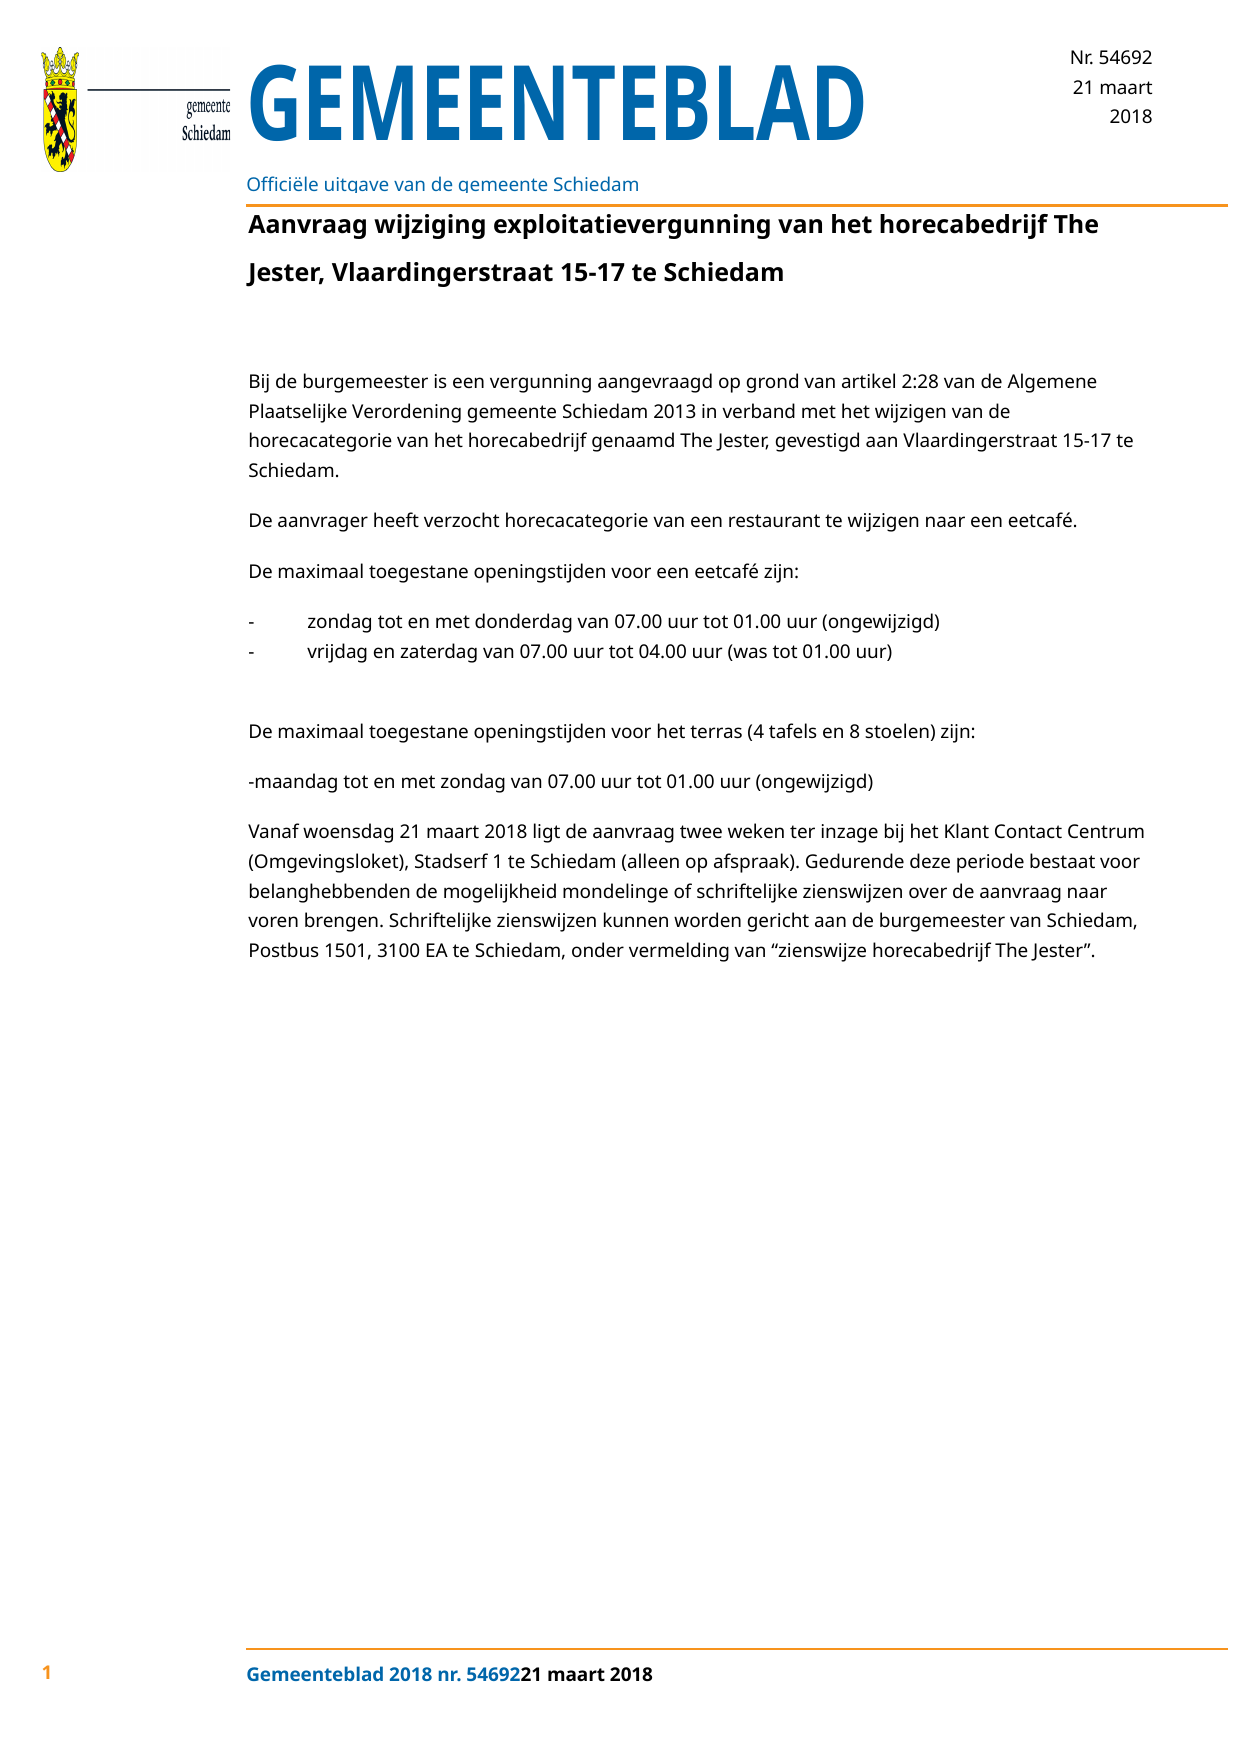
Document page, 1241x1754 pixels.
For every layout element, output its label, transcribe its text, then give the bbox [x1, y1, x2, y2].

list vrijdag en zaterdag van 07.00 uur tot 04.00 uur (was tot 01.00 uur) [248, 638, 1152, 664]
text De maximaal toegestane openingstijden voor een eetcafé zijn: [248, 558, 1152, 584]
text De aanvrager heeft verzocht horecacategorie van een restaurant te wijzigen naar een eetcafé. [248, 507, 1152, 533]
text De maximaal toegestane openingstijden voor het terras (4 tafels en 8 stoelen) zijn: [248, 718, 1152, 744]
list zondag tot en met donderdag van 07.00 uur tot 01.00 uur (ongewijzigd) [248, 608, 1152, 634]
text Bij de burgemeester is een vergunning aangevraagd op grond van artikel 2:28 van de Algemene Plaatselijke Verordening gemeente Schiedam 2013 in verband met het wijzigen van de horecacategorie van het horecabedrijf genaamd The Jester, gevestigd aan Vlaardingerstraat 15-17 te Schiedam. [248, 368, 1152, 483]
text Aanvraag wijziging exploitatievergunning van het horecabedrijf The Jester, Vlaardingerstraat 15-17 te Schiedam [248, 207, 1152, 288]
text -maandag tot en met zondag van 07.00 uur tot 01.00 uur (ongewijzigd) [248, 768, 1152, 794]
picture [41, 47, 231, 172]
text Vanaf woensdag 21 maart 2018 ligt de aanvraag twee weken ter inzage bij het Klant Contact Centrum (Omgevingsloket), Stadserf 1 te Schiedam (alleen op afspraak). Gedurende deze periode bestaat voor belanghebbenden de mogelijkheid mondelinge of schriftelijke zienswijzen over de aanvraag naar voren brengen. Schriftelijke zienswijzen kunnen worden gericht aan de burgemeester van Schiedam, Postbus 1501, 3100 EA te Schiedam, onder vermelding van “zienswijze horecabedrijf The Jester”. [248, 819, 1152, 963]
